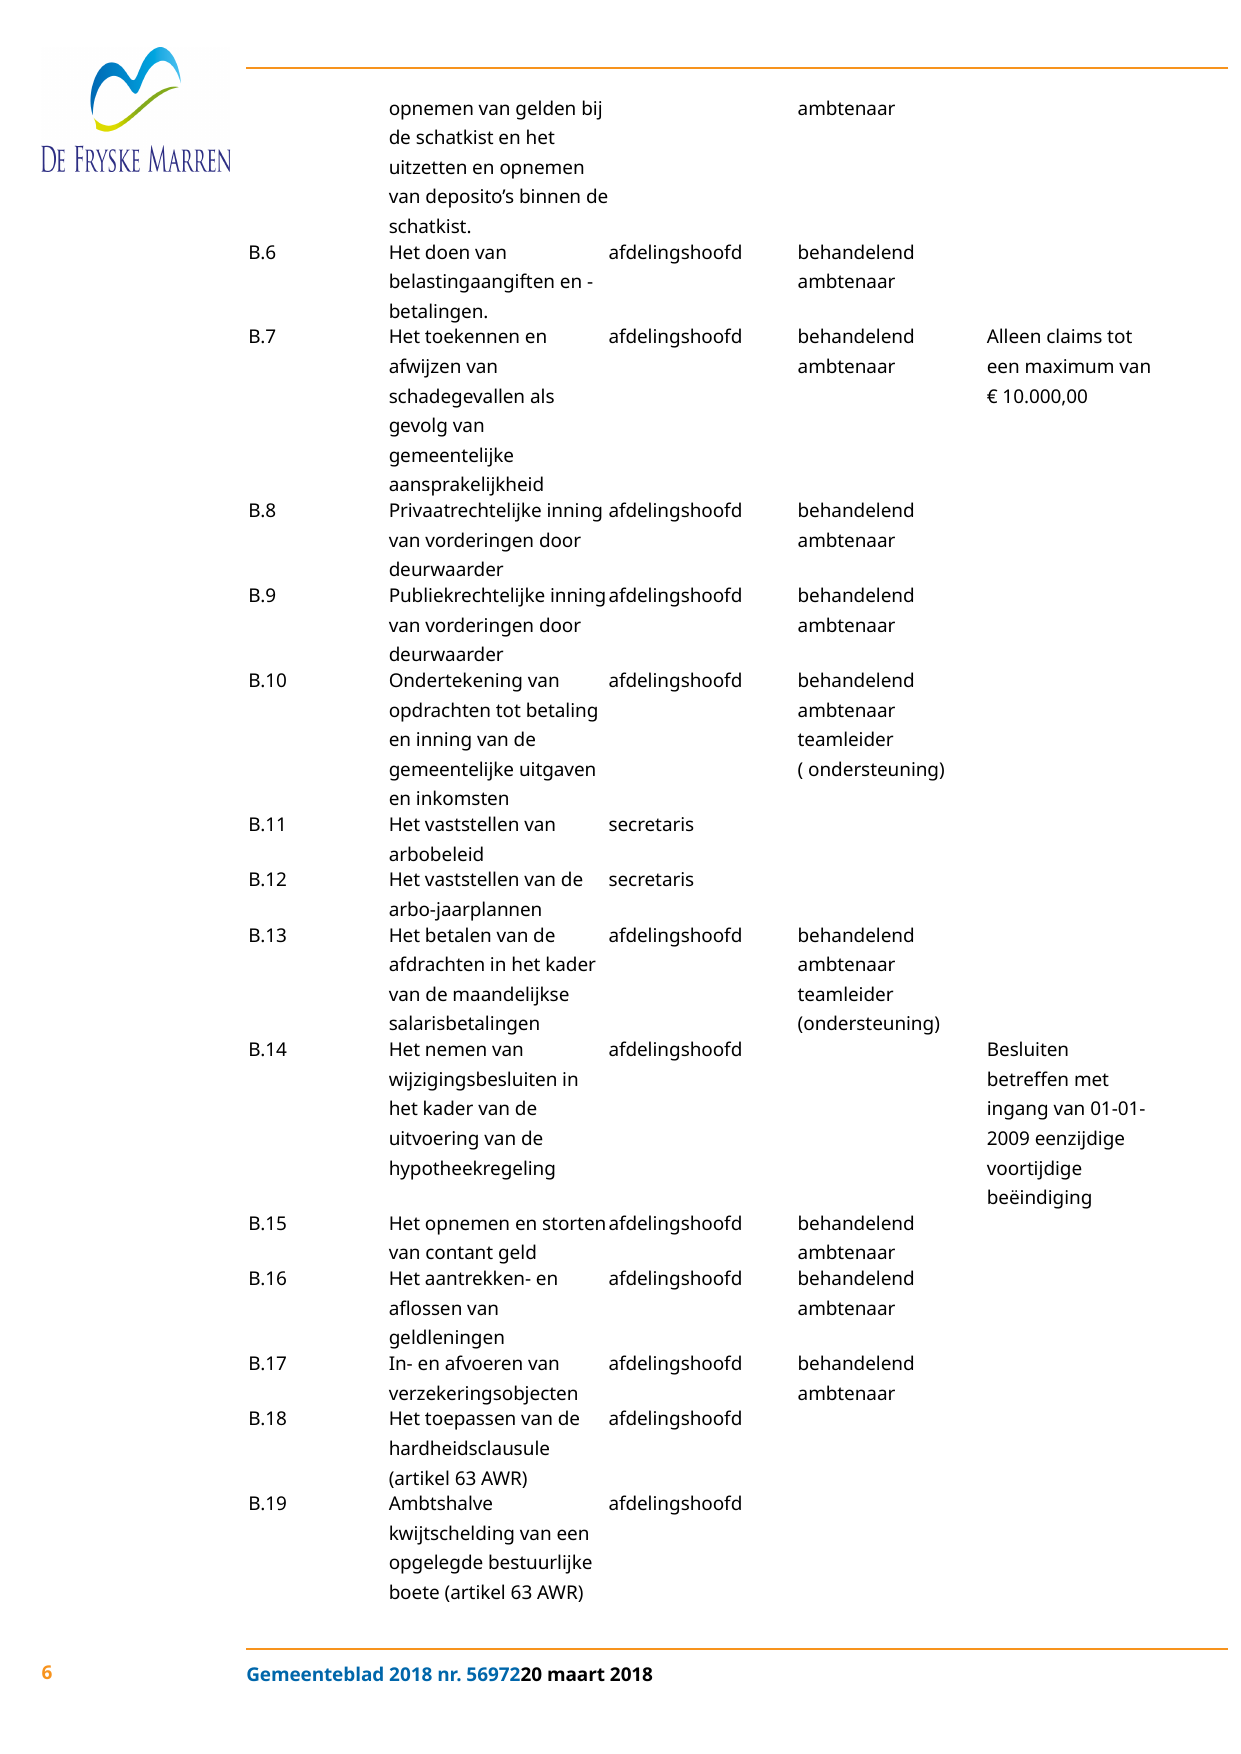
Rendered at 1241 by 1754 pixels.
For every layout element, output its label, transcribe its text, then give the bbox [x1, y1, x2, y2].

table_cell Alleen claims tot een maximum van € 10.000,00 [987, 324, 1152, 497]
table_cell [608, 95, 797, 239]
table_cell [798, 1490, 987, 1605]
table_cell secretaris [608, 867, 797, 922]
table_cell B.8 [248, 498, 388, 582]
table_cell B.19 [248, 1490, 388, 1605]
table_cell afdelingshoofd [608, 922, 797, 1036]
table_cell [987, 498, 1152, 582]
table_cell ambtenaar [798, 95, 987, 239]
table_cell afdelingshoofd [608, 667, 797, 811]
table_cell [987, 95, 1152, 239]
table_cell [798, 867, 987, 922]
table_cell afdelingshoofd [608, 239, 797, 324]
picture [41, 47, 231, 172]
table_cell [987, 1350, 1152, 1406]
table_cell [987, 922, 1152, 1036]
table_cell behandelend ambtenaar [798, 239, 987, 324]
table_cell afdelingshoofd [608, 324, 797, 497]
table_cell behandelend ambtenaar [798, 324, 987, 497]
table_cell behandelend ambtenaar [798, 1210, 987, 1265]
table_cell B.15 [248, 1210, 388, 1265]
table_cell B.9 [248, 582, 388, 667]
table_cell behandelend ambtenaar [798, 582, 987, 667]
table_cell Het vaststellen van arbobeleid [389, 811, 608, 867]
table_cell B.13 [248, 922, 388, 1036]
table_cell [987, 582, 1152, 667]
table_cell [248, 95, 388, 239]
table_cell Besluiten betreffen met ingang van 01-01-2009 eenzijdige voortijdige beëindiging [987, 1036, 1152, 1210]
table_cell B.18 [248, 1406, 388, 1490]
table_cell [798, 1036, 987, 1210]
table_cell [987, 1490, 1152, 1605]
table_cell opnemen van gelden bij de schatkist en het uitzetten en opnemen van deposito’s binnen de schatkist. [389, 95, 608, 239]
table_cell Het doen van belastingaangiften en -betalingen. [389, 239, 608, 324]
table_cell Het aantrekken- en aflossen van geldleningen [389, 1265, 608, 1350]
table_cell In- en afvoeren van verzekeringsobjecten [389, 1350, 608, 1406]
table_cell [987, 239, 1152, 324]
table_cell afdelingshoofd [608, 1036, 797, 1210]
table_cell Ambtshalve kwijtschelding van een opgelegde bestuurlijke boete (artikel 63 AWR) [389, 1490, 608, 1605]
table_cell [987, 667, 1152, 811]
table_cell behandelend ambtenaar [798, 498, 987, 582]
table_cell Het opnemen en storten van contant geld [389, 1210, 608, 1265]
table_cell afdelingshoofd [608, 498, 797, 582]
table_cell [987, 867, 1152, 922]
table_cell afdelingshoofd [608, 1265, 797, 1350]
table_cell [798, 1406, 987, 1490]
table_cell B.14 [248, 1036, 388, 1210]
table_cell behandelend ambtenaar [798, 1350, 987, 1406]
table_cell [987, 1265, 1152, 1350]
table_cell afdelingshoofd [608, 1406, 797, 1490]
table_cell B.12 [248, 867, 388, 922]
table_cell B.6 [248, 239, 388, 324]
table_cell Het toepassen van de hardheidsclausule (artikel 63 AWR) [389, 1406, 608, 1490]
table_cell afdelingshoofd [608, 1490, 797, 1605]
table_cell [987, 811, 1152, 867]
table_cell Privaatrechtelijke inning van vorderingen door deurwaarder [389, 498, 608, 582]
table_cell Het vaststellen van de arbo-jaarplannen [389, 867, 608, 922]
table_cell afdelingshoofd [608, 1350, 797, 1406]
table_cell afdelingshoofd [608, 582, 797, 667]
table_cell [987, 1210, 1152, 1265]
table_cell afdelingshoofd [608, 1210, 797, 1265]
table_cell Ondertekening van opdrachten tot betaling en inning van de gemeentelijke uitgaven en inkomsten [389, 667, 608, 811]
table_cell behandelend ambtenaar [798, 1265, 987, 1350]
table_cell [798, 811, 987, 867]
table_cell [987, 1406, 1152, 1490]
table_cell B.16 [248, 1265, 388, 1350]
table_cell behandelend ambtenaar teamleider (ondersteuning) [798, 922, 987, 1036]
table_cell B.7 [248, 324, 388, 497]
table_cell B.11 [248, 811, 388, 867]
table_cell Het nemen van wijzigingsbesluiten in het kader van de uitvoering van de hypotheekregeling [389, 1036, 608, 1210]
table_cell Het toekennen en afwijzen van schadegevallen als gevolg van gemeentelijke aansprakelijkheid [389, 324, 608, 497]
table_cell behandelend ambtenaar teamleider ( ondersteuning) [798, 667, 987, 811]
table_cell secretaris [608, 811, 797, 867]
table_cell B.10 [248, 667, 388, 811]
table_cell Het betalen van de afdrachten in het kader van de maandelijkse salarisbetalingen [389, 922, 608, 1036]
table_cell B.17 [248, 1350, 388, 1406]
table_cell Publiekrechtelijke inning van vorderingen door deurwaarder [389, 582, 608, 667]
